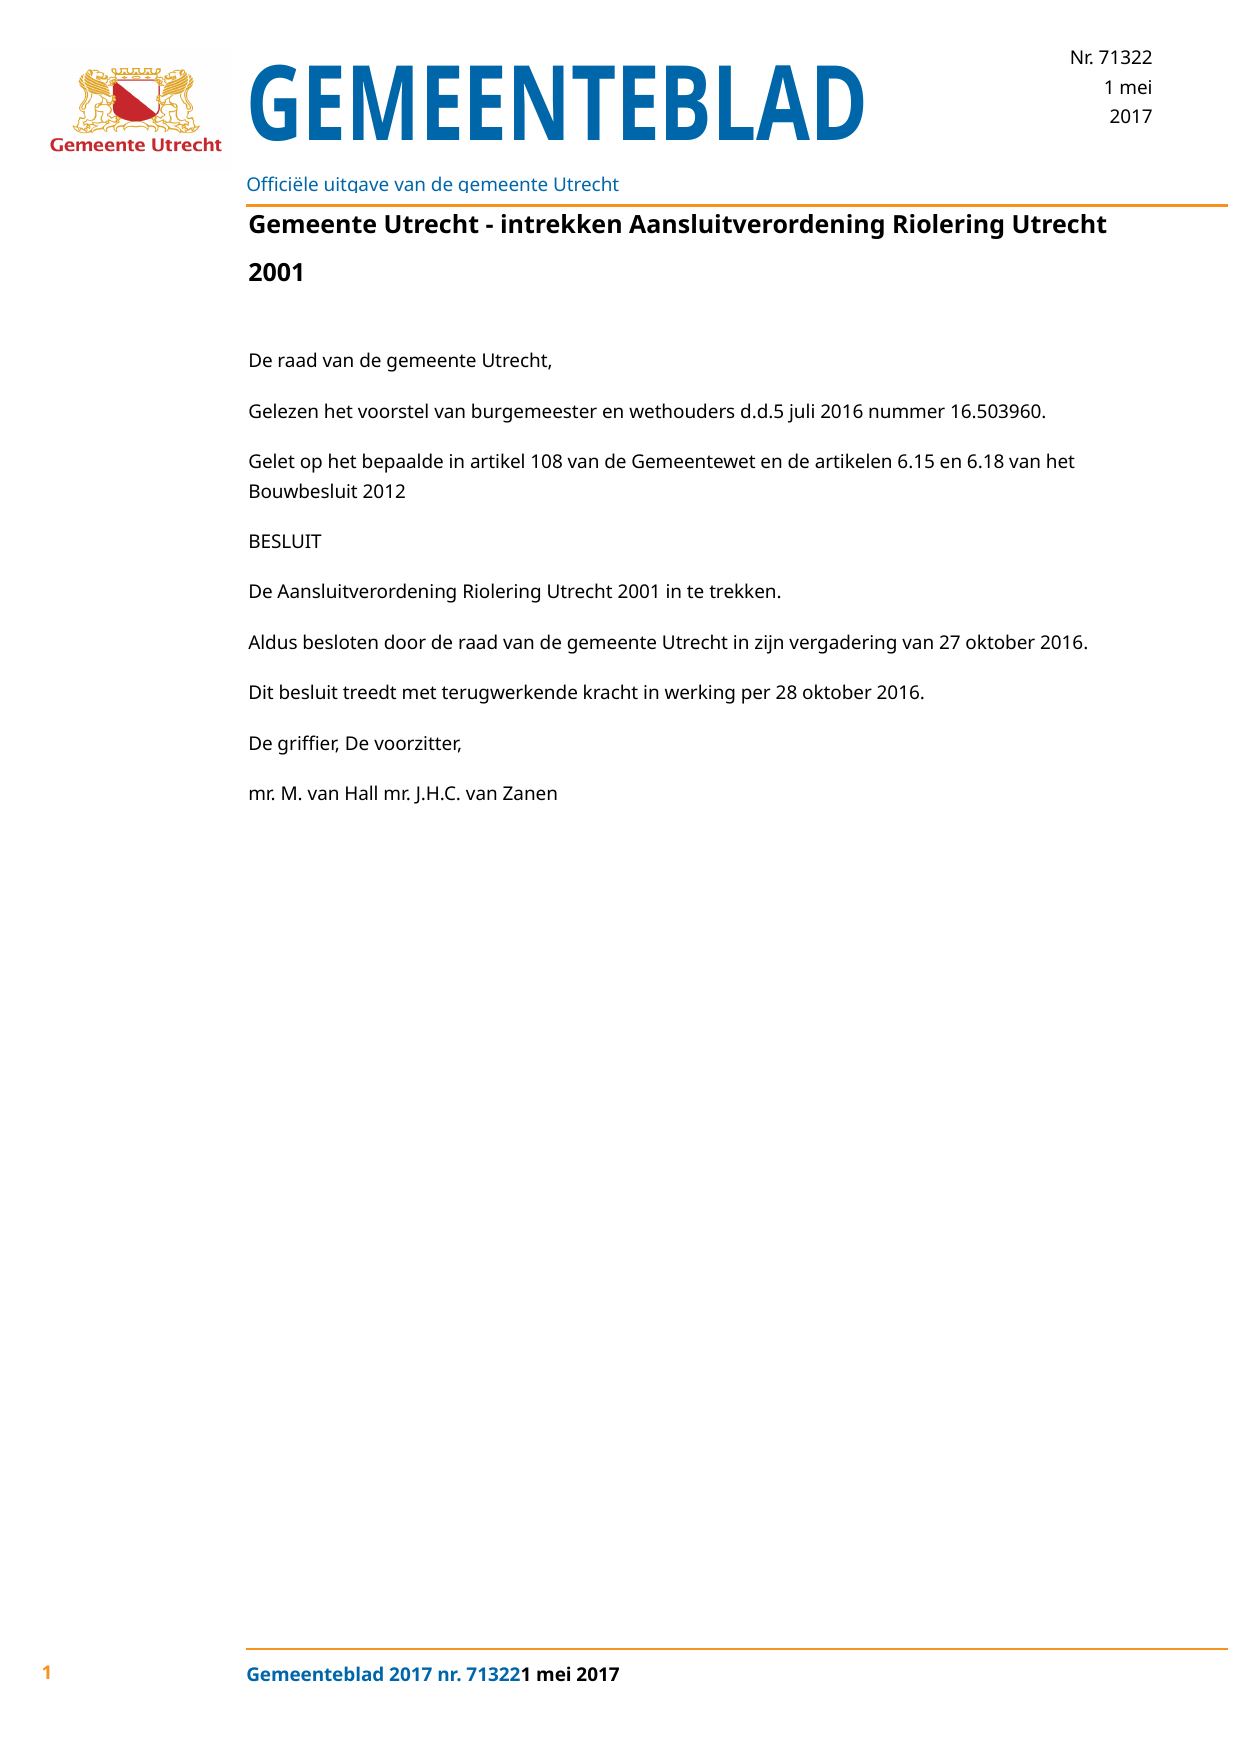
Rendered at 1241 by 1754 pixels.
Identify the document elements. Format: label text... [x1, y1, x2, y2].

text De raad van de gemeente Utrecht, [248, 347, 1152, 373]
text De griffier, De voorzitter, [248, 730, 1152, 756]
text Gelezen het voorstel van burgemeester en wethouders d.d.5 juli 2016 nummer 16.503960. [248, 398, 1152, 424]
text mr. M. van Hall mr. J.H.C. van Zanen [248, 780, 1152, 806]
text BESLUIT [248, 528, 1152, 554]
text De Aansluitverordening Riolering Utrecht 2001 in te trekken. [248, 579, 1152, 604]
text Gemeente Utrecht - intrekken Aansluitverordening Riolering Utrecht 2001 [248, 207, 1152, 288]
picture [41, 47, 231, 172]
text Aldus besloten door de raad van de gemeente Utrecht in zijn vergadering van 27 oktober 2016. [248, 629, 1152, 655]
text Gelet op het bepaalde in artikel 108 van de Gemeentewet en de artikelen 6.15 en 6.18 van het Bouwbesluit 2012 [248, 448, 1152, 504]
text Dit besluit treedt met terugwerkende kracht in werking per 28 oktober 2016. [248, 679, 1152, 705]
